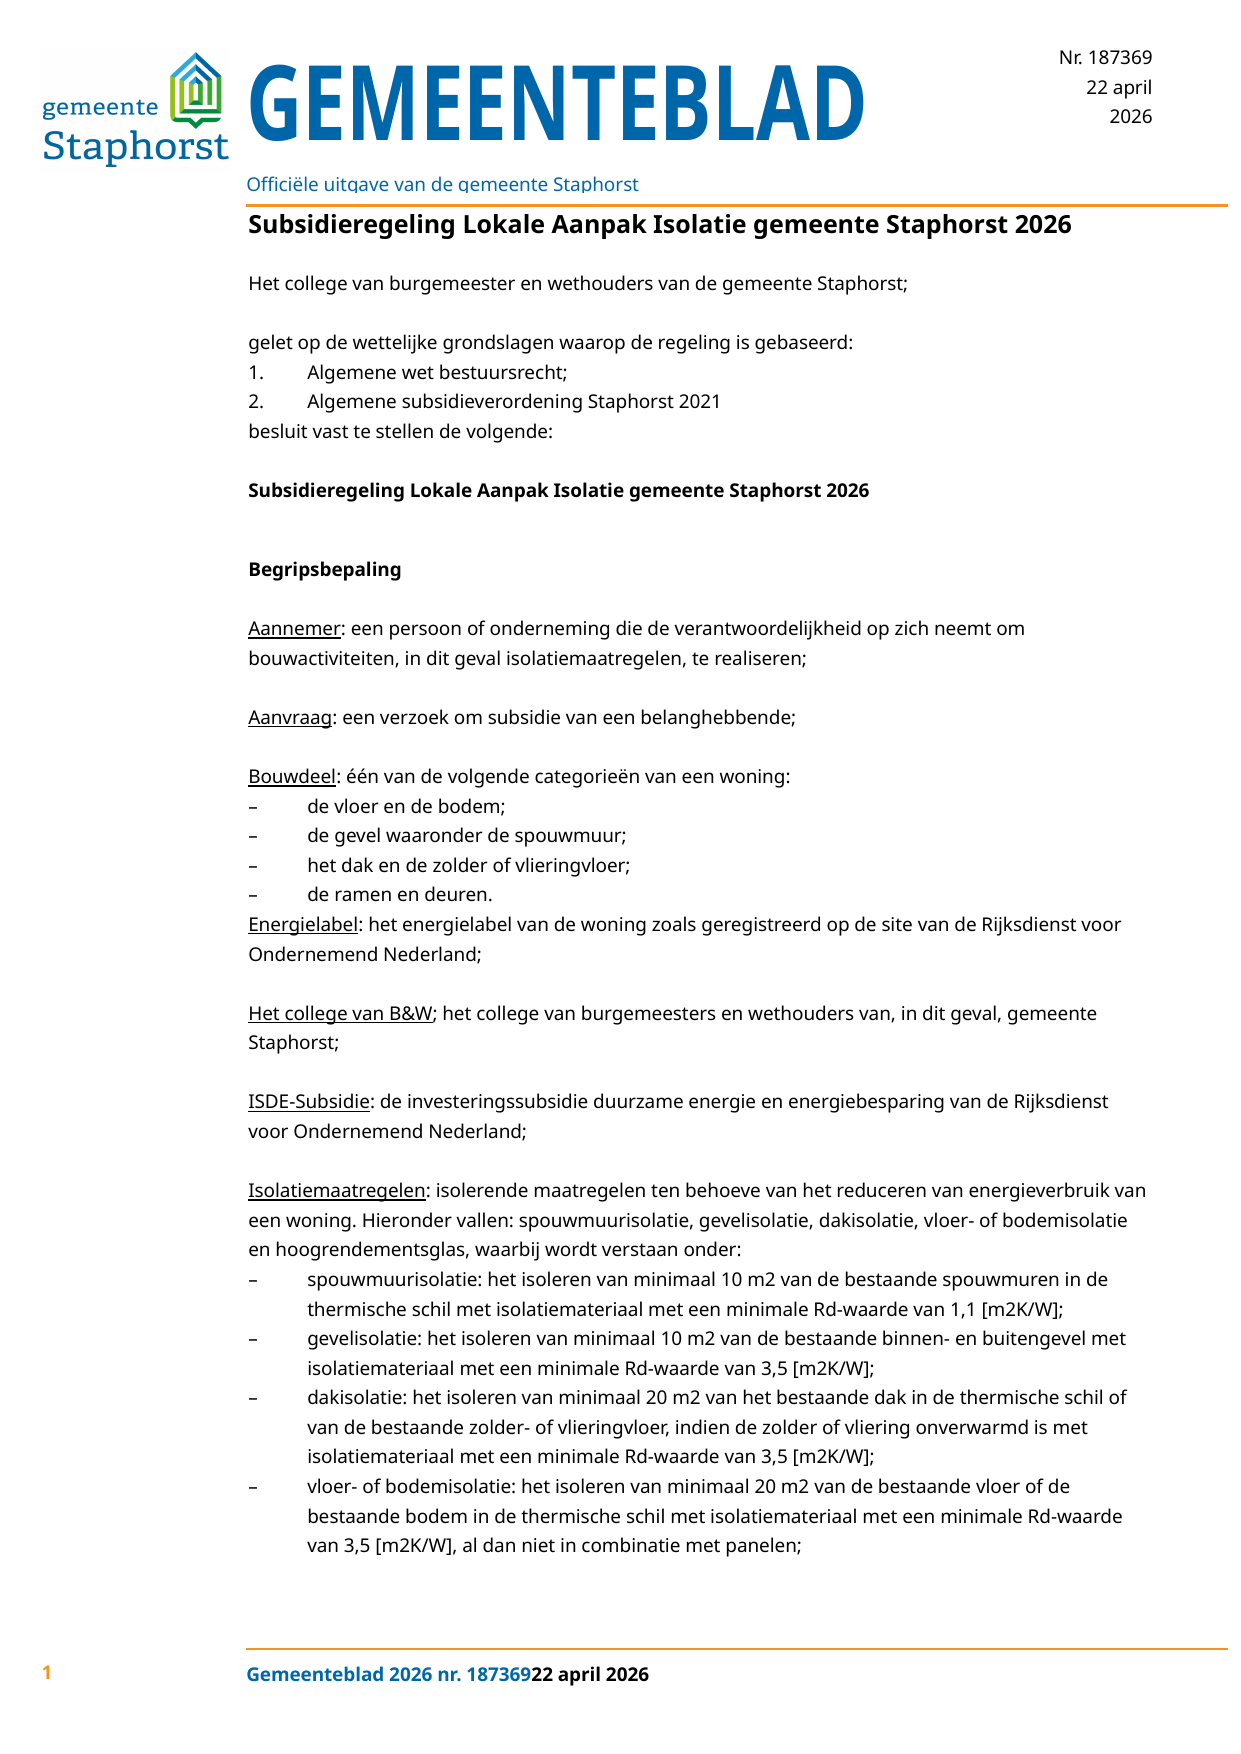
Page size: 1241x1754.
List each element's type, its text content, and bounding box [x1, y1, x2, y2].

picture [41, 47, 231, 172]
list spouwmuurisolatie: het isoleren van minimaal 10 m2 van de bestaande spouwmuren in de thermische schil met isolatiemateriaal met een minimale Rd-waarde van 1,1 [m2K/W]; [248, 1266, 1152, 1322]
list Algemene wet bestuursrecht; [248, 359, 1152, 385]
list gevelisolatie: het isoleren van minimaal 10 m2 van de bestaande binnen- en buitengevel met isolatiemateriaal met een minimale Rd-waarde van 3,5 [m2K/W]; [248, 1325, 1152, 1381]
text Begripsbepaling [248, 556, 1152, 582]
text gelet op de wettelijke grondslagen waarop de regeling is gebaseerd: [248, 329, 1152, 355]
text Bouwdeel: één van de volgende categorieën van een woning: [248, 763, 1152, 789]
text Het college van burgemeester en wethouders van de gemeente Staphorst; [248, 270, 1152, 296]
list de ramen en deuren. [248, 882, 1152, 907]
text ISDE-Subsidie: de investeringssubsidie duurzame energie en energiebesparing van de Rijksdienst voor Ondernemend Nederland; [248, 1089, 1152, 1144]
list de vloer en de bodem; [248, 793, 1152, 819]
list vloer- of bodemisolatie: het isoleren van minimaal 20 m2 van de bestaande vloer of de bestaande bodem in de thermische schil met isolatiemateriaal met een minimale Rd-waarde van 3,5 [m2K/W], al dan niet in combinatie met panelen; [248, 1473, 1152, 1558]
list dakisolatie: het isoleren van minimaal 20 m2 van het bestaande dak in de thermische schil of van de bestaande zolder- of vlieringvloer, indien de zolder of vliering onverwarmd is met isolatiemateriaal met een minimale Rd-waarde van 3,5 [m2K/W]; [248, 1384, 1152, 1469]
list Algemene subsidieverordening Staphorst 2021 [248, 389, 1152, 414]
text Isolatiemaatregelen: isolerende maatregelen ten behoeve van het reduceren van energieverbruik van een woning. Hieronder vallen: spouwmuurisolatie, gevelisolatie, dakisolatie, vloer- of bodemisolatie en hoogrendementsglas, waarbij wordt verstaan onder: [248, 1177, 1152, 1262]
text Subsidieregeling Lokale Aanpak Isolatie gemeente Staphorst 2026 [248, 477, 1152, 503]
text Energielabel: het energielabel van de woning zoals geregistreerd op de site van de Rijksdienst voor Ondernemend Nederland; [248, 911, 1152, 967]
text Aanvraag: een verzoek om subsidie van een belanghebbende; [248, 704, 1152, 730]
list het dak en de zolder of vlieringvloer; [248, 852, 1152, 878]
text besluit vast te stellen de volgende: [248, 418, 1152, 444]
text Het college van B&W; het college van burgemeesters en wethouders van, in dit geval, gemeente Staphorst; [248, 1000, 1152, 1055]
list de gevel waaronder de spouwmuur; [248, 822, 1152, 848]
text Subsidieregeling Lokale Aanpak Isolatie gemeente Staphorst 2026 [248, 207, 1152, 241]
text Aannemer: een persoon of onderneming die de verantwoordelijkheid op zich neemt om bouwactiviteiten, in dit geval isolatiemaatregelen, te realiseren; [248, 615, 1152, 671]
